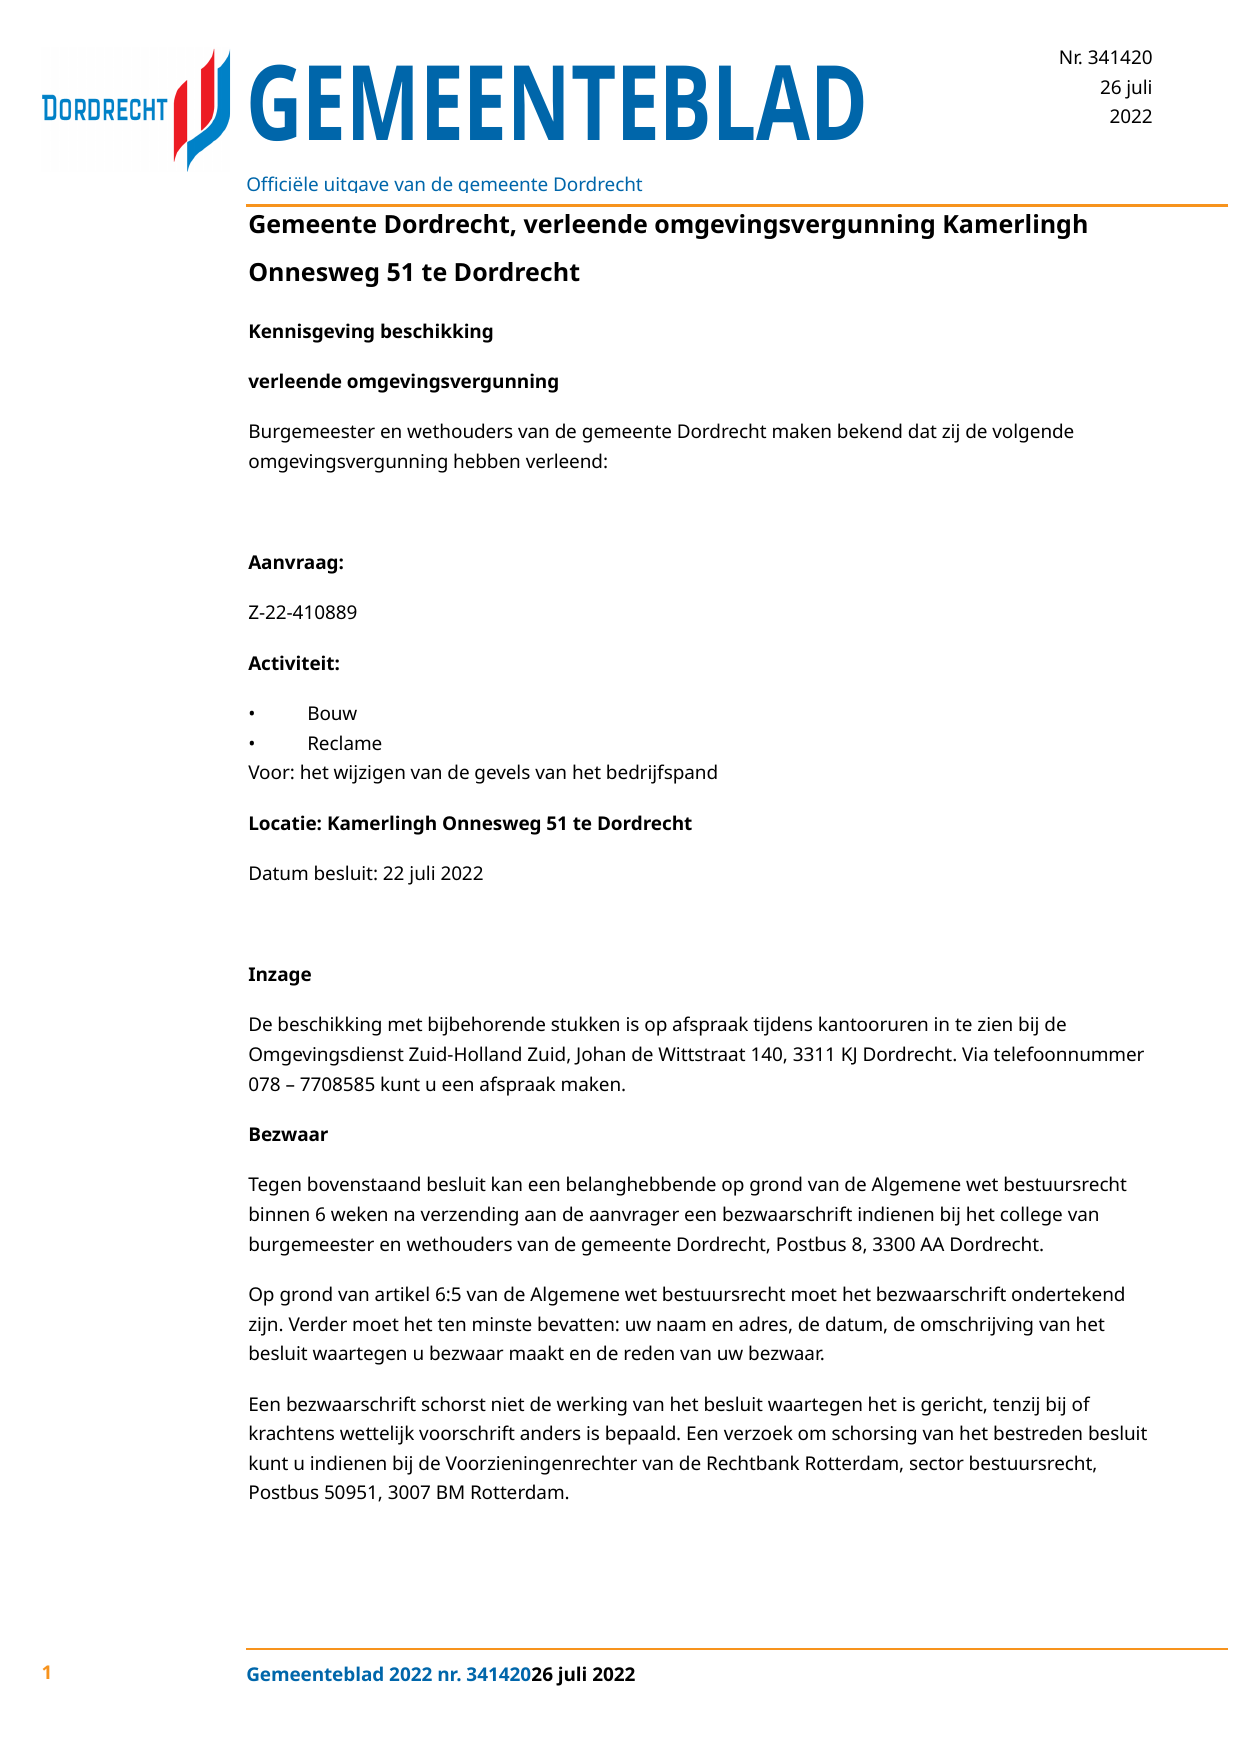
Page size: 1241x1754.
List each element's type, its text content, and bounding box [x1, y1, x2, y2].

text Tegen bovenstaand besluit kan een belanghebbende op grond van de Algemene wet bestuursrecht binnen 6 weken na verzending aan de aanvrager een bezwaarschrift indienen bij het college van burgemeester en wethouders van de gemeente Dordrecht, Postbus 8, 3300 AA Dordrecht. [248, 1172, 1152, 1257]
picture [41, 47, 231, 172]
text Inzage [248, 961, 1152, 987]
text Datum besluit: 22 juli 2022 [248, 860, 1152, 886]
text Op grond van artikel 6:5 van de Algemene wet bestuursrecht moet het bezwaarschrift ondertekend zijn. Verder moet het ten minste bevatten: uw naam en adres, de datum, de omschrijving van het besluit waartegen u bezwaar maakt en de reden van uw bezwaar. [248, 1281, 1152, 1366]
text Aanvraag: [248, 549, 1152, 575]
text Z-22-410889 [248, 599, 1152, 625]
list Bouw [248, 700, 1152, 726]
list Reclame [248, 730, 1152, 756]
text verleende omgevingsvergunning [248, 368, 1152, 394]
text Bezwaar [248, 1121, 1152, 1147]
text Voor: het wijzigen van de gevels van het bedrijfspand [248, 759, 1152, 785]
text Activiteit: [248, 650, 1152, 676]
text Burgemeester en wethouders van de gemeente Dordrecht maken bekend dat zij de volgende omgevingsvergunning hebben verleend: [248, 419, 1152, 474]
text Kennisgeving beschikking [248, 318, 1152, 344]
text Een bezwaarschrift schorst niet de werking van het besluit waartegen het is gericht, tenzij bij of krachtens wettelijk voorschrift anders is bepaald. Een verzoek om schorsing van het bestreden besluit kunt u indienen bij de Voorzieningenrechter van de Rechtbank Rotterdam, sector bestuursrecht, Postbus 50951, 3007 BM Rotterdam. [248, 1391, 1152, 1505]
text De beschikking met bijbehorende stukken is op afspraak tijdens kantooruren in te zien bij de Omgevingsdienst Zuid-Holland Zuid, Johan de Wittstraat 140, 3311 KJ Dordrecht. Via telefoonnummer 078 – 7708585 kunt u een afspraak maken. [248, 1012, 1152, 1097]
text Gemeente Dordrecht, verleende omgevingsvergunning Kamerlingh Onnesweg 51 te Dordrecht [248, 207, 1152, 288]
text Locatie: Kamerlingh Onnesweg 51 te Dordrecht [248, 810, 1152, 836]
